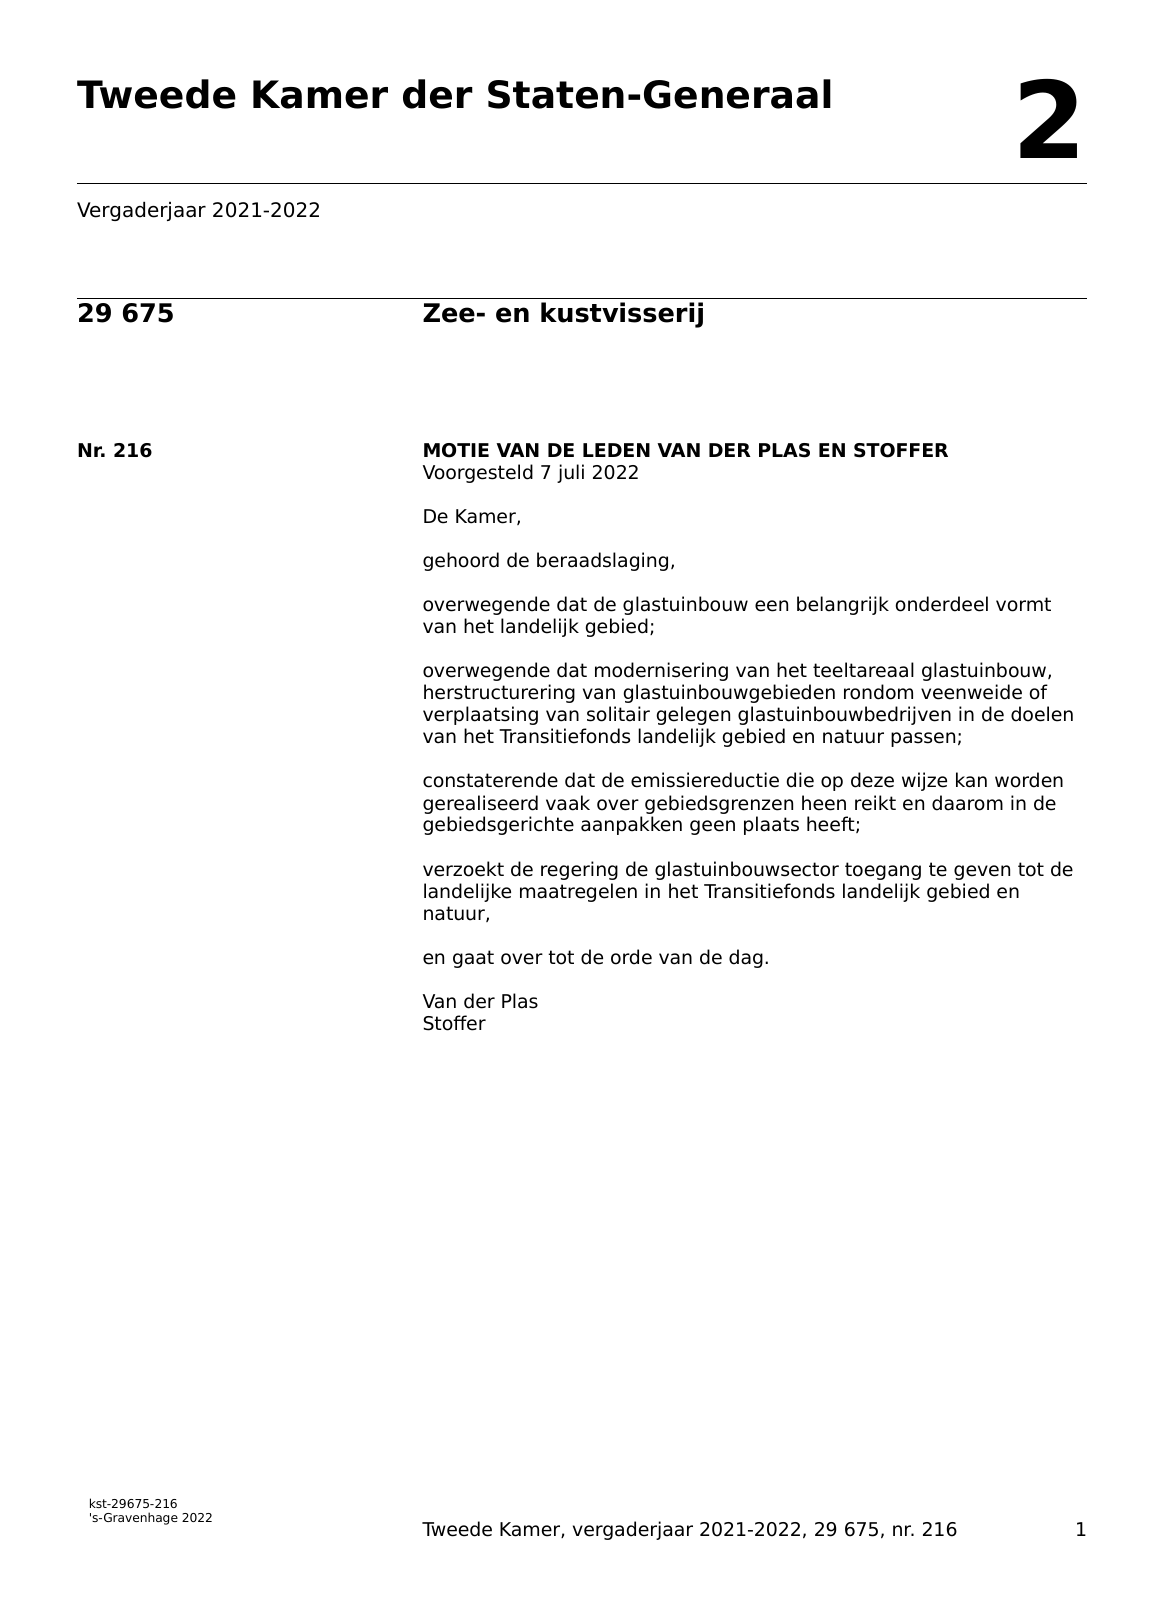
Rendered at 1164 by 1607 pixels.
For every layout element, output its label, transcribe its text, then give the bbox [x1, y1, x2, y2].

text 's-Gravenhage 2022 [88, 1511, 323, 1525]
text overwegende dat modernisering van het teeltareaal glastuinbouw, herstructurering van glastuinbouwgebieden rondom veenweide of verplaatsing van solitair gelegen glastuinbouwbedrijven in de doelen van het Transitiefonds landelijk gebied en natuur passen; [422, 660, 1087, 748]
text Stoffer [422, 1013, 1087, 1035]
text kst-29675-216 [88, 1497, 323, 1511]
text gehoord de beraadslaging, [422, 550, 1087, 572]
text Voorgesteld 7 juli 2022 [422, 462, 1087, 484]
table_header 2 [886, 59, 1087, 183]
text Van der Plas [422, 991, 1087, 1013]
text en gaat over tot de orde van de dag. [422, 947, 1087, 969]
subtitle Nr. 216 MOTIE VAN DE LEDEN VAN DER PLAS EN STOFFER [77, 440, 1087, 462]
text overwegende dat de glastuinbouw een belangrijk onderdeel vormt van het landelijk gebied; [422, 594, 1087, 638]
text verzoekt de regering de glastuinbouwsector toegang te geven tot de landelijke maatregelen in het Transitiefonds landelijk gebied en natuur, [422, 858, 1087, 924]
table_header Tweede Kamer der Staten-Generaal [77, 59, 886, 183]
text De Kamer, [422, 506, 1087, 528]
text constaterende dat de emissiereductie die op deze wijze kan worden gerealiseerd vaak over gebiedsgrenzen heen reikt en daarom in de gebiedsgerichte aanpakken geen plaats heeft; [422, 770, 1087, 836]
subtitle 29 675 Zee- en kustvisserij [77, 299, 1087, 329]
table_cell Vergaderjaar 2021-2022 [77, 184, 1087, 298]
